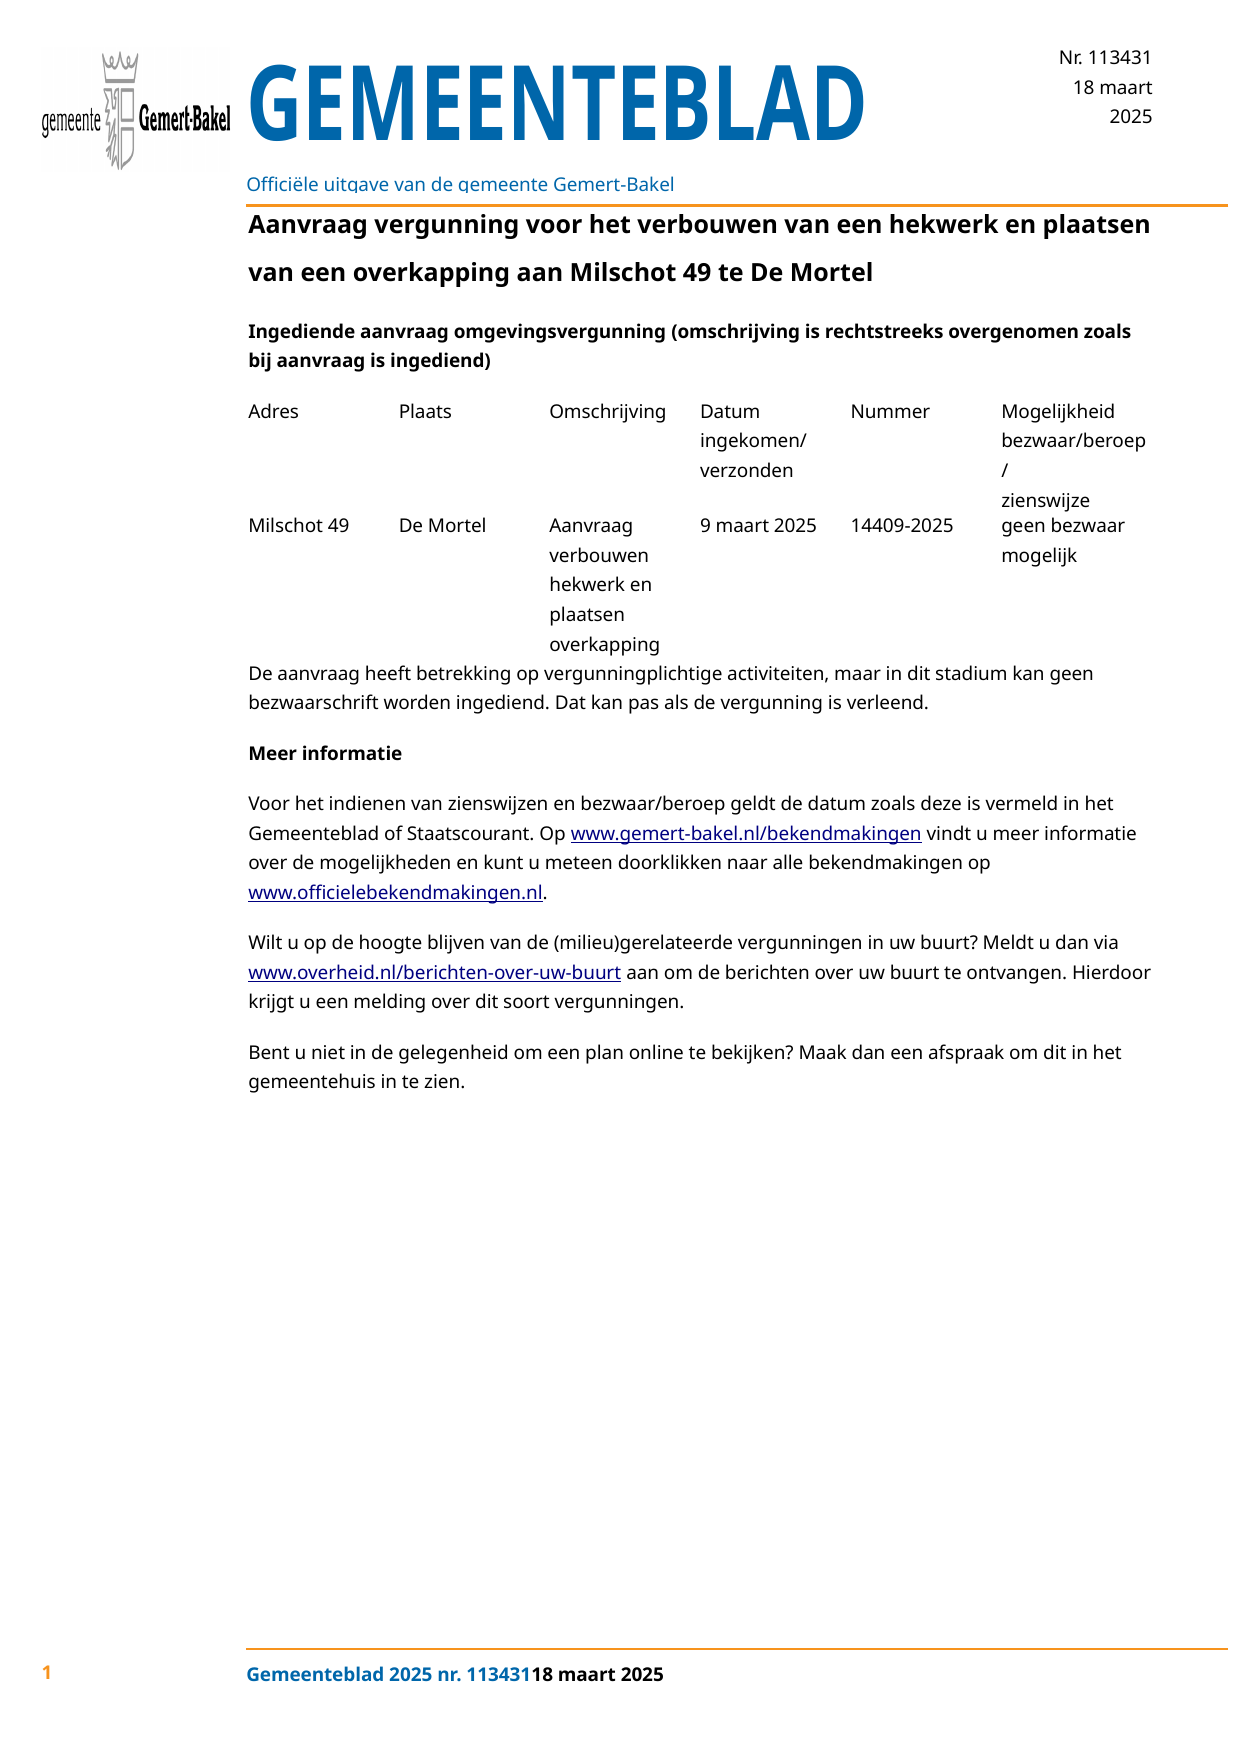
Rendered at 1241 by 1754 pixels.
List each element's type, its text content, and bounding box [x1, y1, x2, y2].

table_cell De Mortel [399, 513, 549, 657]
table_header Nummer [850, 398, 1001, 512]
table_cell 14409-2025 [850, 513, 1001, 657]
text Voor het indienen van zienswijzen en bezwaar/beroep geldt de datum zoals deze is vermeld in het Gemeenteblad of Staatscourant. Op www.gemert-bakel.nl/bekendmakingen vindt u meer informatie over de mogelijkheden en kunt u meteen doorklikken naar alle bekendmakingen op www.officielebekendmakingen.nl. [248, 790, 1152, 905]
table_header Mogelijkheid bezwaar/beroep/ zienswijze [1001, 398, 1152, 512]
text Aanvraag vergunning voor het verbouwen van een hekwerk en plaatsen van een overkapping aan Milschot 49 te De Mortel [248, 207, 1152, 288]
text Bent u niet in de gelegenheid om een plan online te bekijken? Maak dan een afspraak om dit in het gemeentehuis in te zien. [248, 1039, 1152, 1094]
text Ingediende aanvraag omgevingsvergunning (omschrijving is rechtstreeks overgenomen zoals bij aanvraag is ingediend) [248, 318, 1152, 373]
table_header Plaats [399, 398, 549, 512]
table_cell geen bezwaar mogelijk [1001, 513, 1152, 657]
table_header Adres [248, 398, 398, 512]
picture [41, 47, 231, 172]
table_cell Milschot 49 [248, 513, 398, 657]
text Wilt u op de hoogte blijven van de (milieu)gerelateerde vergunningen in uw buurt? Meldt u dan via www.overheid.nl/berichten-over-uw-buurt aan om de berichten over uw buurt te ontvangen. Hierdoor krijgt u een melding over dit soort vergunningen. [248, 929, 1152, 1014]
table_cell 9 maart 2025 [700, 513, 850, 657]
table_header Omschrijving [549, 398, 700, 512]
text Meer informatie [248, 740, 1152, 766]
table_header Datum ingekomen/ verzonden [700, 398, 850, 512]
text De aanvraag heeft betrekking op vergunningplichtige activiteiten, maar in dit stadium kan geen bezwaarschrift worden ingediend. Dat kan pas als de vergunning is verleend. [248, 660, 1152, 715]
table_cell Aanvraag verbouwen hekwerk en plaatsen overkapping [549, 513, 700, 657]
